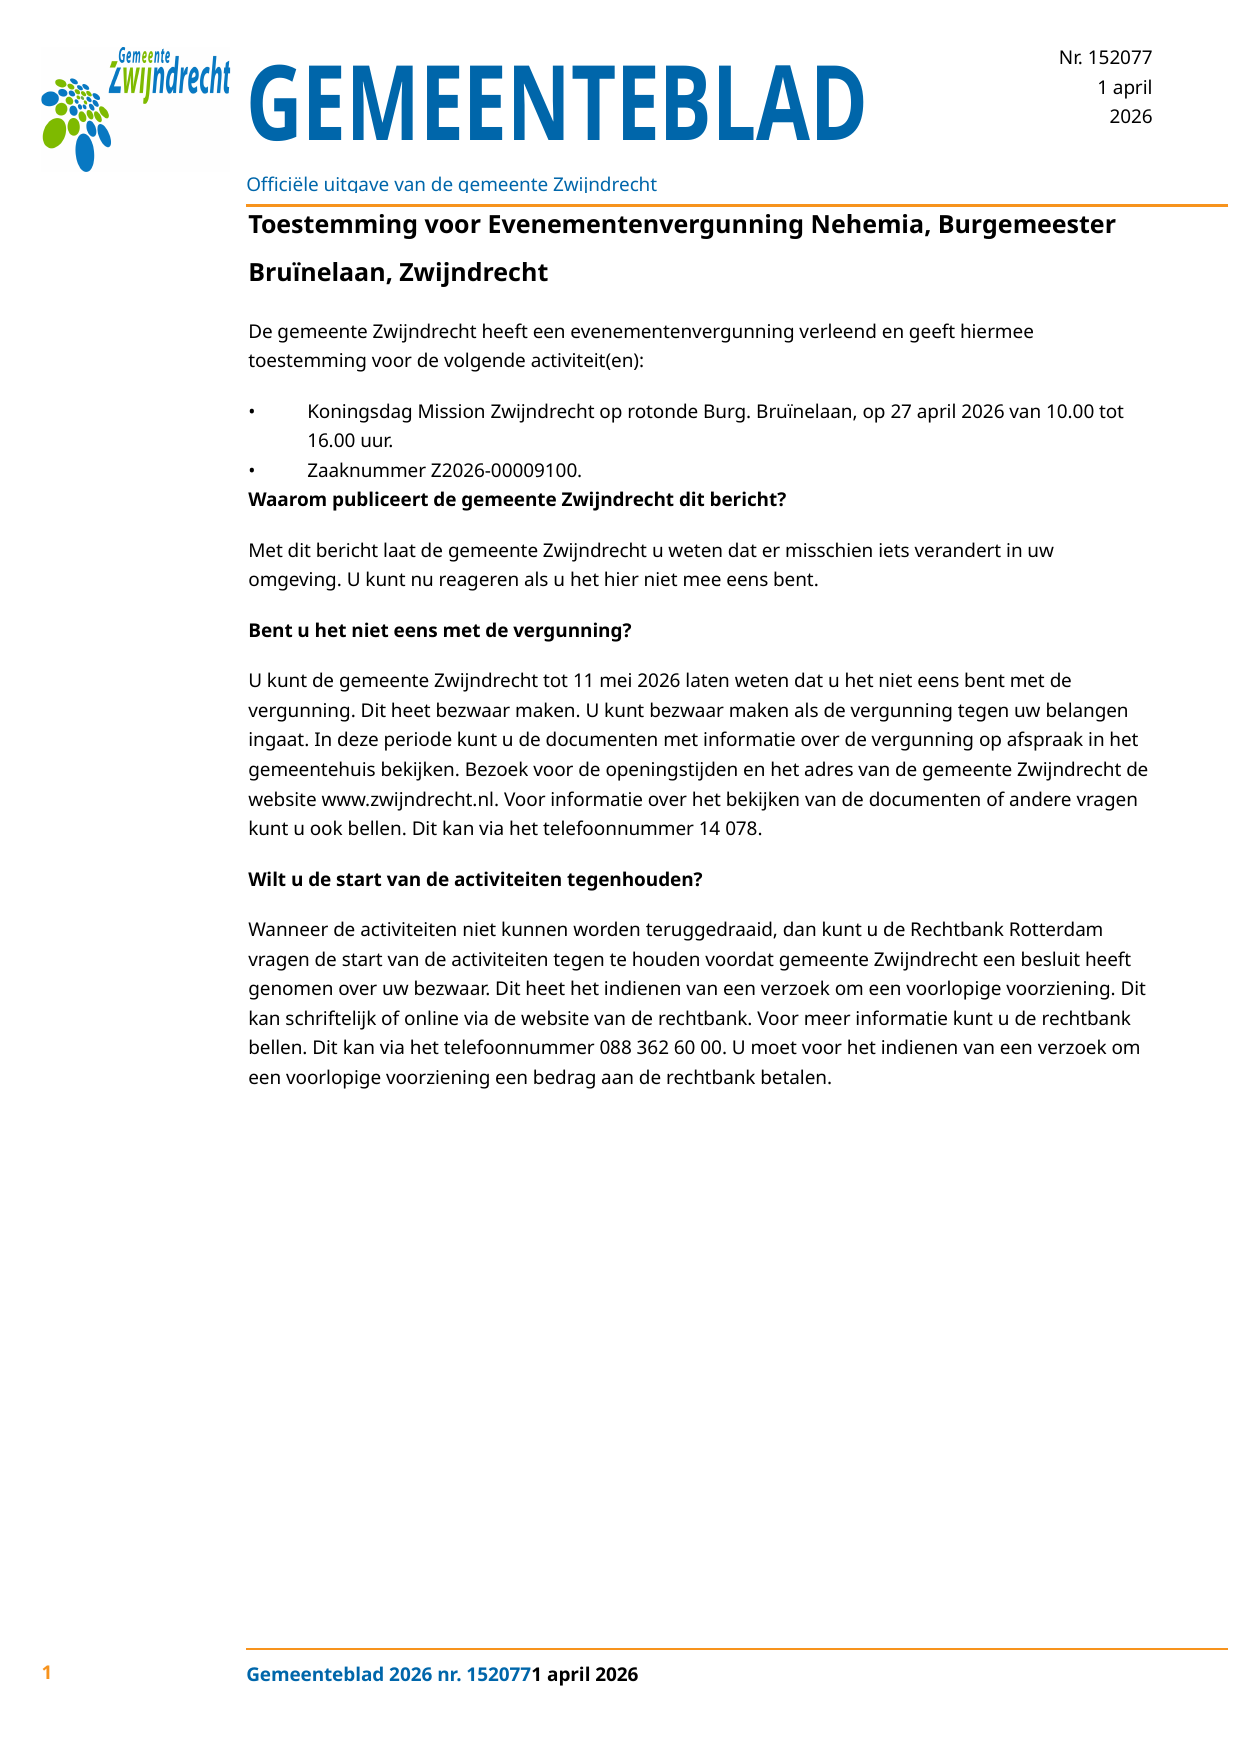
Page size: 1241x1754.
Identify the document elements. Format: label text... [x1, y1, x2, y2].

text Wanneer de activiteiten niet kunnen worden teruggedraaid, dan kunt u de Rechtbank Rotterdam vragen de start van de activiteiten tegen te houden voordat gemeente Zwijndrecht een besluit heeft genomen over uw bezwaar. Dit heet het indienen van een verzoek om een voorlopige voorziening. Dit kan schriftelijk of online via de website van de rechtbank. Voor meer informatie kunt u de rechtbank bellen. Dit kan via het telefoonnummer 088 362 60 00. U moet voor het indienen van een verzoek om een voorlopige voorziening een bedrag aan de rechtbank betalen. [248, 916, 1152, 1090]
list Koningsdag Mission Zwijndrecht op rotonde Burg. Bruïnelaan, op 27 april 2026 van 10.00 tot 16.00 uur. [248, 398, 1152, 453]
list Zaaknummer Z2026-00009100. [248, 457, 1152, 483]
text Toestemming voor Evenementenvergunning Nehemia, Burgemeester Bruïnelaan, Zwijndrecht [248, 207, 1152, 288]
text U kunt de gemeente Zwijndrecht tot 11 mei 2026 laten weten dat u het niet eens bent met de vergunning. Dit heet bezwaar maken. U kunt bezwaar maken als de vergunning tegen uw belangen ingaat. In deze periode kunt u de documenten met informatie over de vergunning op afspraak in het gemeentehuis bekijken. Bezoek voor de openingstijden en het adres van de gemeente Zwijndrecht de website www.zwijndrecht.nl. Voor informatie over het bekijken van de documenten of andere vragen kunt u ook bellen. Dit kan via het telefoonnummer 14 078. [248, 667, 1152, 841]
text De gemeente Zwijndrecht heeft een evenementenvergunning verleend en geeft hiermee toestemming voor de volgende activiteit(en): [248, 318, 1152, 373]
text Waarom publiceert de gemeente Zwijndrecht dit bericht? [248, 487, 1152, 512]
text Bent u het niet eens met de vergunning? [248, 617, 1152, 643]
text Met dit bericht laat de gemeente Zwijndrecht u weten dat er misschien iets verandert in uw omgeving. U kunt nu reageren als u het hier niet mee eens bent. [248, 537, 1152, 592]
text Wilt u de start van de activiteiten tegenhouden? [248, 866, 1152, 892]
picture [41, 47, 231, 172]
